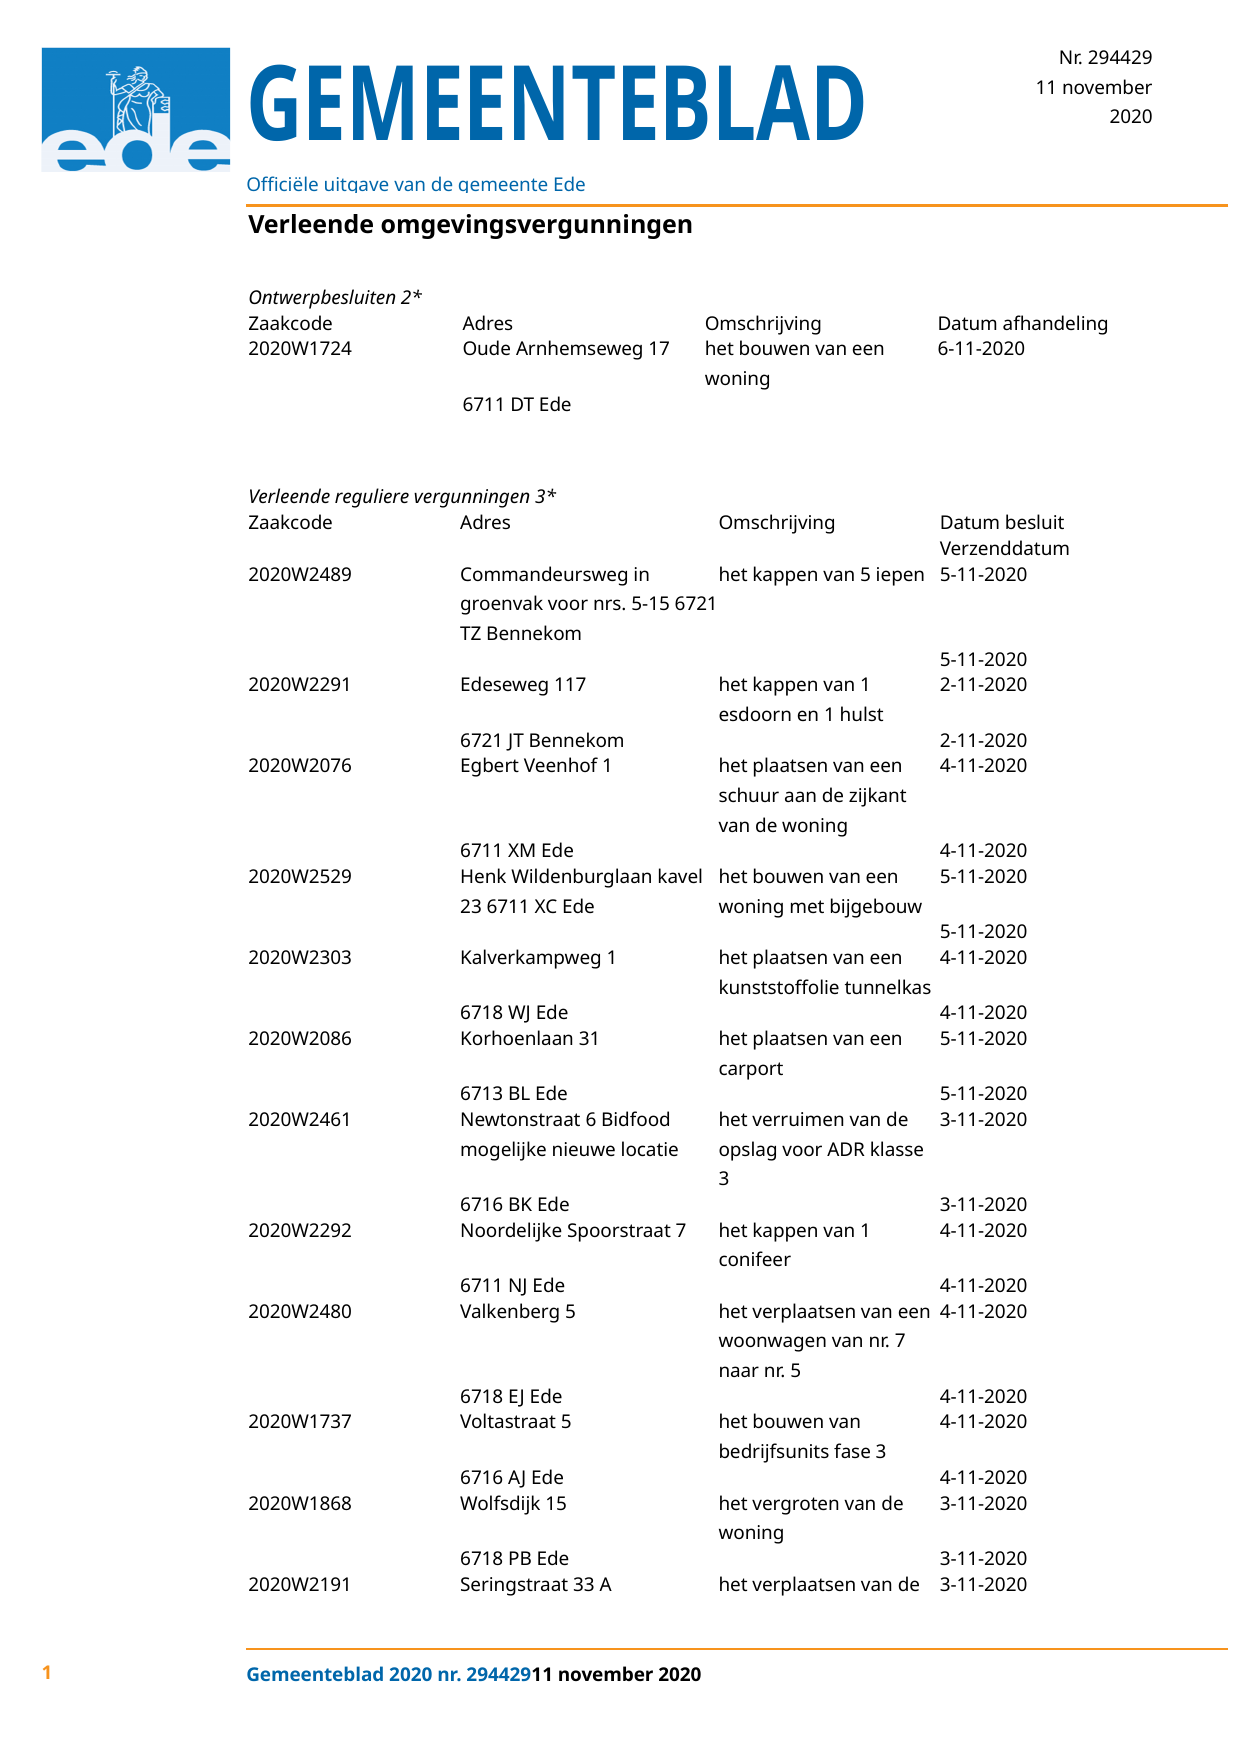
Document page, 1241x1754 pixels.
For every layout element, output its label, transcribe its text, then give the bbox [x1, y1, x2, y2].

table_cell Oude Arnhemseweg 17 [462, 335, 704, 391]
table_cell het plaatsen van een carport [718, 1025, 939, 1081]
table_cell 5-11-2020 [940, 561, 1152, 646]
table_cell 6721 JT Bennekom [460, 727, 718, 753]
table_cell [248, 535, 460, 561]
table_cell [718, 1272, 939, 1298]
table_cell 3-11-2020 [940, 1571, 1152, 1596]
text Ontwerpbesluiten 2* [248, 284, 1152, 309]
table_cell 3-11-2020 [940, 1545, 1152, 1571]
table_cell 4-11-2020 [940, 1000, 1152, 1025]
table_cell het kappen van 1 conifeer [718, 1217, 939, 1272]
table_cell 5-11-2020 [940, 863, 1152, 918]
table_cell 4-11-2020 [940, 1464, 1152, 1490]
table_cell [718, 535, 939, 561]
table_cell 4-11-2020 [940, 1272, 1152, 1298]
table_cell 5-11-2020 [940, 919, 1152, 944]
table_cell 2020W1724 [248, 335, 462, 391]
table_cell [248, 919, 460, 944]
table_cell Egbert Veenhof 1 [460, 753, 718, 837]
table_cell [248, 1464, 460, 1490]
table_cell [248, 646, 460, 672]
table_cell 3-11-2020 [940, 1191, 1152, 1217]
table_cell 6711 NJ Ede [460, 1272, 718, 1298]
table_cell 4-11-2020 [940, 1383, 1152, 1409]
table_cell Newtonstraat 6 Bidfood mogelijke nieuwe locatie [460, 1106, 718, 1191]
table_cell 2-11-2020 [940, 672, 1152, 727]
table_cell 6711 DT Ede [462, 391, 704, 416]
table_cell het bouwen van een woning met bijgebouw [718, 863, 939, 918]
table_cell het bouwen van een woning [705, 335, 937, 391]
table_cell Voltastraat 5 [460, 1409, 718, 1464]
table_cell 4-11-2020 [940, 1298, 1152, 1383]
table_cell 2-11-2020 [940, 727, 1152, 753]
table_cell 6716 BK Ede [460, 1191, 718, 1217]
table_cell 2020W2529 [248, 863, 460, 918]
table_cell [718, 1464, 939, 1490]
table_cell [718, 919, 939, 944]
picture [41, 47, 231, 172]
table_cell het kappen van 5 iepen [718, 561, 939, 646]
table_cell [937, 391, 1152, 416]
table_header Zaakcode [248, 310, 462, 335]
table_cell [248, 838, 460, 863]
table_cell 2020W2480 [248, 1298, 460, 1383]
table_cell [718, 1081, 939, 1106]
table_cell 3-11-2020 [940, 1490, 1152, 1545]
table_cell Kalverkampweg 1 [460, 944, 718, 999]
table_header Omschrijving [705, 310, 937, 335]
table_cell het vergroten van de woning [718, 1490, 939, 1545]
table_cell het bouwen van bedrijfsunits fase 3 [718, 1409, 939, 1464]
table_cell 2020W2291 [248, 672, 460, 727]
table_cell 6718 EJ Ede [460, 1383, 718, 1409]
table_cell 2020W2292 [248, 1217, 460, 1272]
table_cell 2020W2461 [248, 1106, 460, 1191]
table_cell 4-11-2020 [940, 1217, 1152, 1272]
table_header Datum besluit [940, 510, 1152, 535]
table_cell [718, 1191, 939, 1217]
table_cell 5-11-2020 [940, 646, 1152, 672]
table_cell 4-11-2020 [940, 944, 1152, 999]
table_cell 6711 XM Ede [460, 838, 718, 863]
table_cell [248, 1272, 460, 1298]
table_cell [718, 727, 939, 753]
table_cell [718, 1000, 939, 1025]
table_cell Edeseweg 117 [460, 672, 718, 727]
table_header Adres [462, 310, 704, 335]
table_cell 2020W1868 [248, 1490, 460, 1545]
table_cell 2020W2489 [248, 561, 460, 646]
table_cell [460, 535, 718, 561]
table_cell Valkenberg 5 [460, 1298, 718, 1383]
table_cell 6716 AJ Ede [460, 1464, 718, 1490]
table_cell [718, 1383, 939, 1409]
table_cell [705, 391, 937, 416]
table_cell Henk Wildenburglaan kavel 23 6711 XC Ede [460, 863, 718, 918]
table_header Adres [460, 510, 718, 535]
table_cell 2020W2076 [248, 753, 460, 837]
table_cell 2020W2086 [248, 1025, 460, 1081]
table_header Zaakcode [248, 510, 460, 535]
table_cell 5-11-2020 [940, 1081, 1152, 1106]
table_cell 5-11-2020 [940, 1025, 1152, 1081]
table_cell 2020W2191 [248, 1571, 460, 1596]
table_cell Wolfsdijk 15 [460, 1490, 718, 1545]
table_header Datum afhandeling [937, 310, 1152, 335]
table_cell 2020W2303 [248, 944, 460, 999]
table_cell het plaatsen van een kunststoffolie tunnelkas [718, 944, 939, 999]
table_cell 2020W1737 [248, 1409, 460, 1464]
table_cell 6718 WJ Ede [460, 1000, 718, 1025]
table_cell [248, 1191, 460, 1217]
table_cell Noordelijke Spoorstraat 7 [460, 1217, 718, 1272]
table_cell 3-11-2020 [940, 1106, 1152, 1191]
table_cell 6713 BL Ede [460, 1081, 718, 1106]
table_cell [460, 646, 718, 672]
table_cell 6-11-2020 [937, 335, 1152, 391]
table_cell Commandeursweg in groenvak voor nrs. 5-15 6721 TZ Bennekom [460, 561, 718, 646]
table_cell [718, 646, 939, 672]
table_cell [248, 1000, 460, 1025]
table_cell 4-11-2020 [940, 753, 1152, 837]
table_cell 6718 PB Ede [460, 1545, 718, 1571]
table_cell [248, 1383, 460, 1409]
table_header Omschrijving [718, 510, 939, 535]
table_cell [718, 1545, 939, 1571]
table_cell [248, 1081, 460, 1106]
table_cell het verplaatsen van de [718, 1571, 939, 1596]
table_cell het plaatsen van een schuur aan de zijkant van de woning [718, 753, 939, 837]
table_cell [460, 919, 718, 944]
text Verleende omgevingsvergunningen [248, 207, 1152, 241]
table_cell [718, 838, 939, 863]
table_cell Seringstraat 33 A [460, 1571, 718, 1596]
table_cell het kappen van 1 esdoorn en 1 hulst [718, 672, 939, 727]
table_cell Verzenddatum [940, 535, 1152, 561]
text Verleende reguliere vergunningen 3* [248, 484, 1152, 509]
table_cell 4-11-2020 [940, 838, 1152, 863]
table_cell [248, 1545, 460, 1571]
table_cell het verruimen van de opslag voor ADR klasse 3 [718, 1106, 939, 1191]
table_cell [248, 391, 462, 416]
table_cell 4-11-2020 [940, 1409, 1152, 1464]
table_cell [248, 727, 460, 753]
table_cell Korhoenlaan 31 [460, 1025, 718, 1081]
table_cell het verplaatsen van een woonwagen van nr. 7 naar nr. 5 [718, 1298, 939, 1383]
